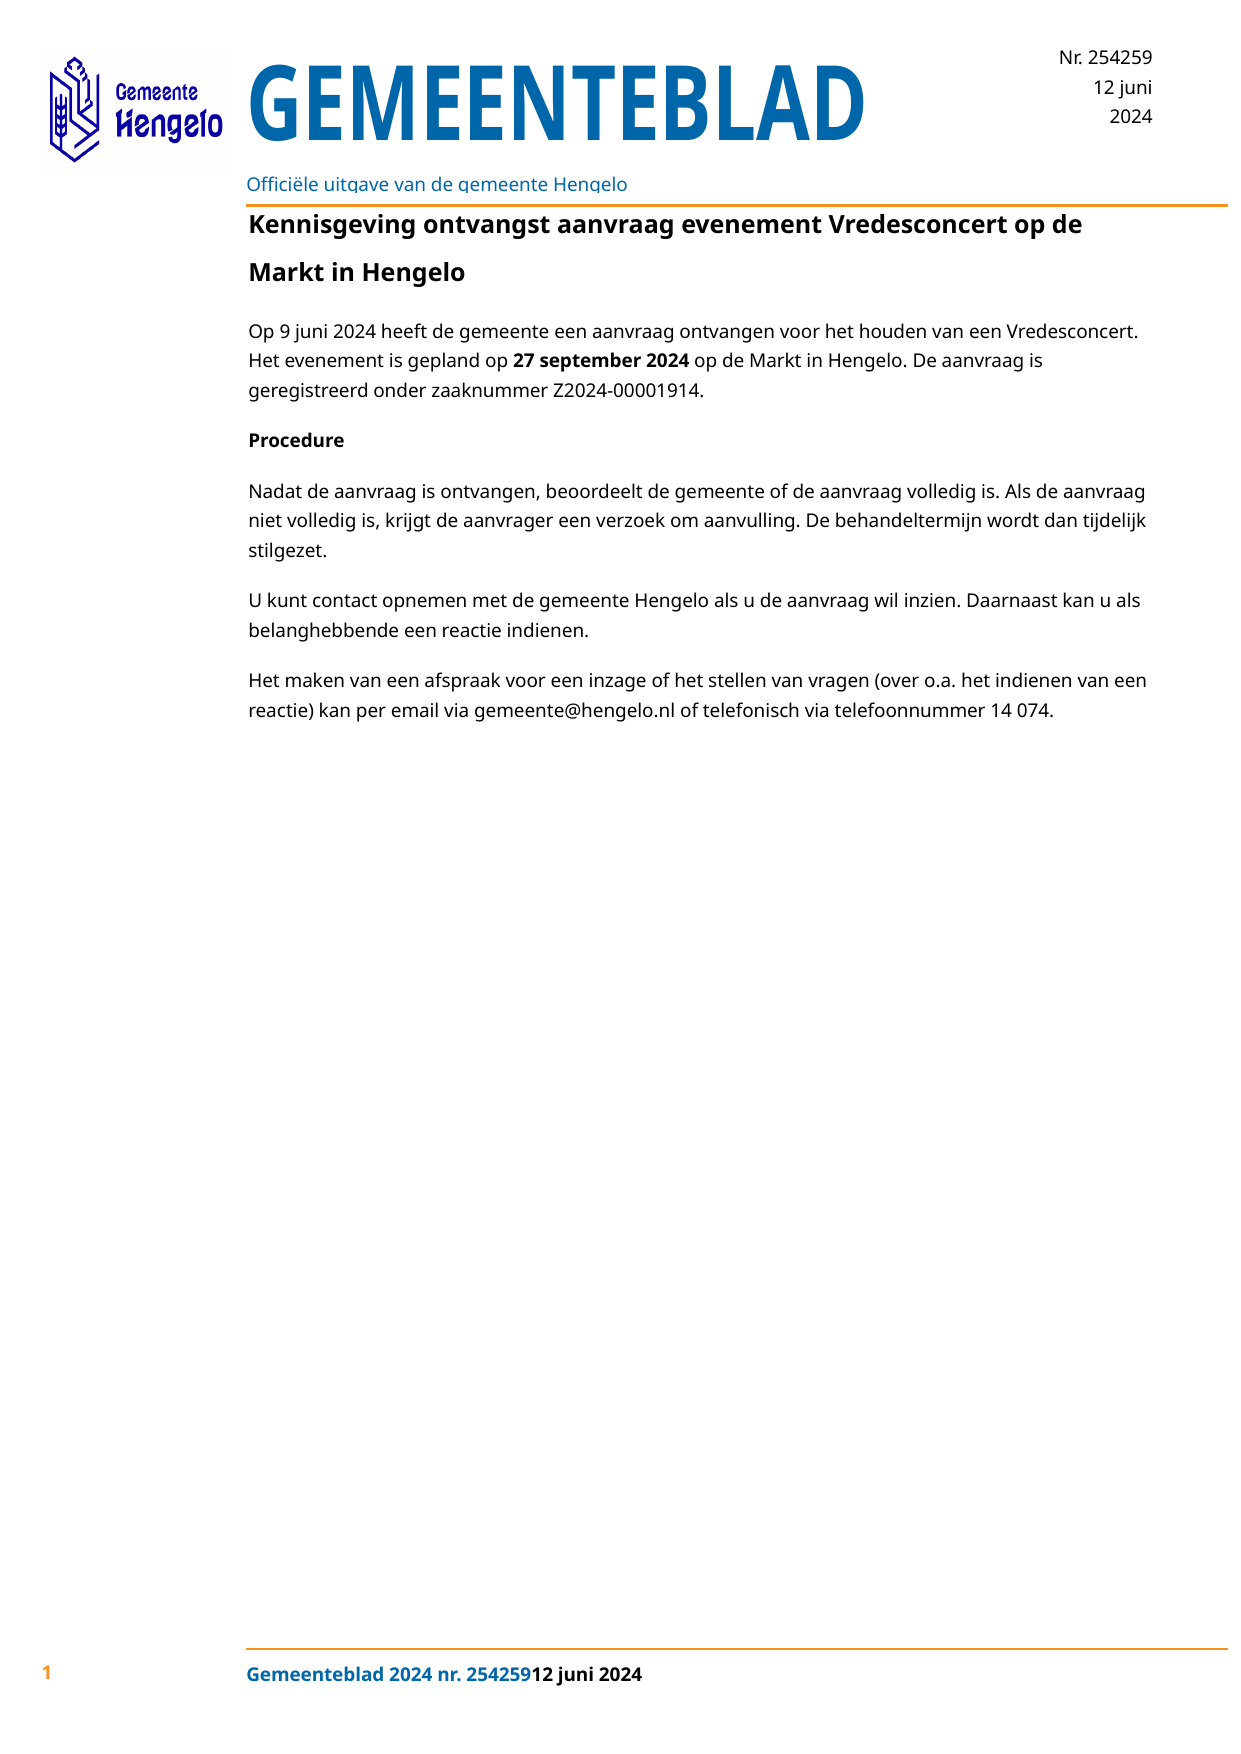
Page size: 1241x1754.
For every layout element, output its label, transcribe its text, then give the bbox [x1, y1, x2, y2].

text Nadat de aanvraag is ontvangen, beoordeelt de gemeente of de aanvraag volledig is. Als de aanvraag niet volledig is, krijgt de aanvrager een verzoek om aanvulling. De behandeltermijn wordt dan tijdelijk stilgezet. [248, 478, 1152, 563]
text Procedure [248, 427, 1152, 453]
text Het maken van een afspraak voor een inzage of het stellen van vragen (over o.a. het indienen van een reactie) kan per email via gemeente@hengelo.nl of telefonisch via telefoonnummer 14 074. [248, 667, 1152, 723]
text Op 9 juni 2024 heeft de gemeente een aanvraag ontvangen voor het houden van een Vredesconcert. Het evenement is gepland op 27 september 2024 op de Markt in Hengelo. De aanvraag is geregistreerd onder zaaknummer Z2024-00001914. [248, 318, 1152, 403]
picture [41, 47, 231, 172]
text Kennisgeving ontvangst aanvraag evenement Vredesconcert op de Markt in Hengelo [248, 207, 1152, 288]
text U kunt contact opnemen met de gemeente Hengelo als u de aanvraag wil inzien. Daarnaast kan u als belanghebbende een reactie indienen. [248, 587, 1152, 643]
